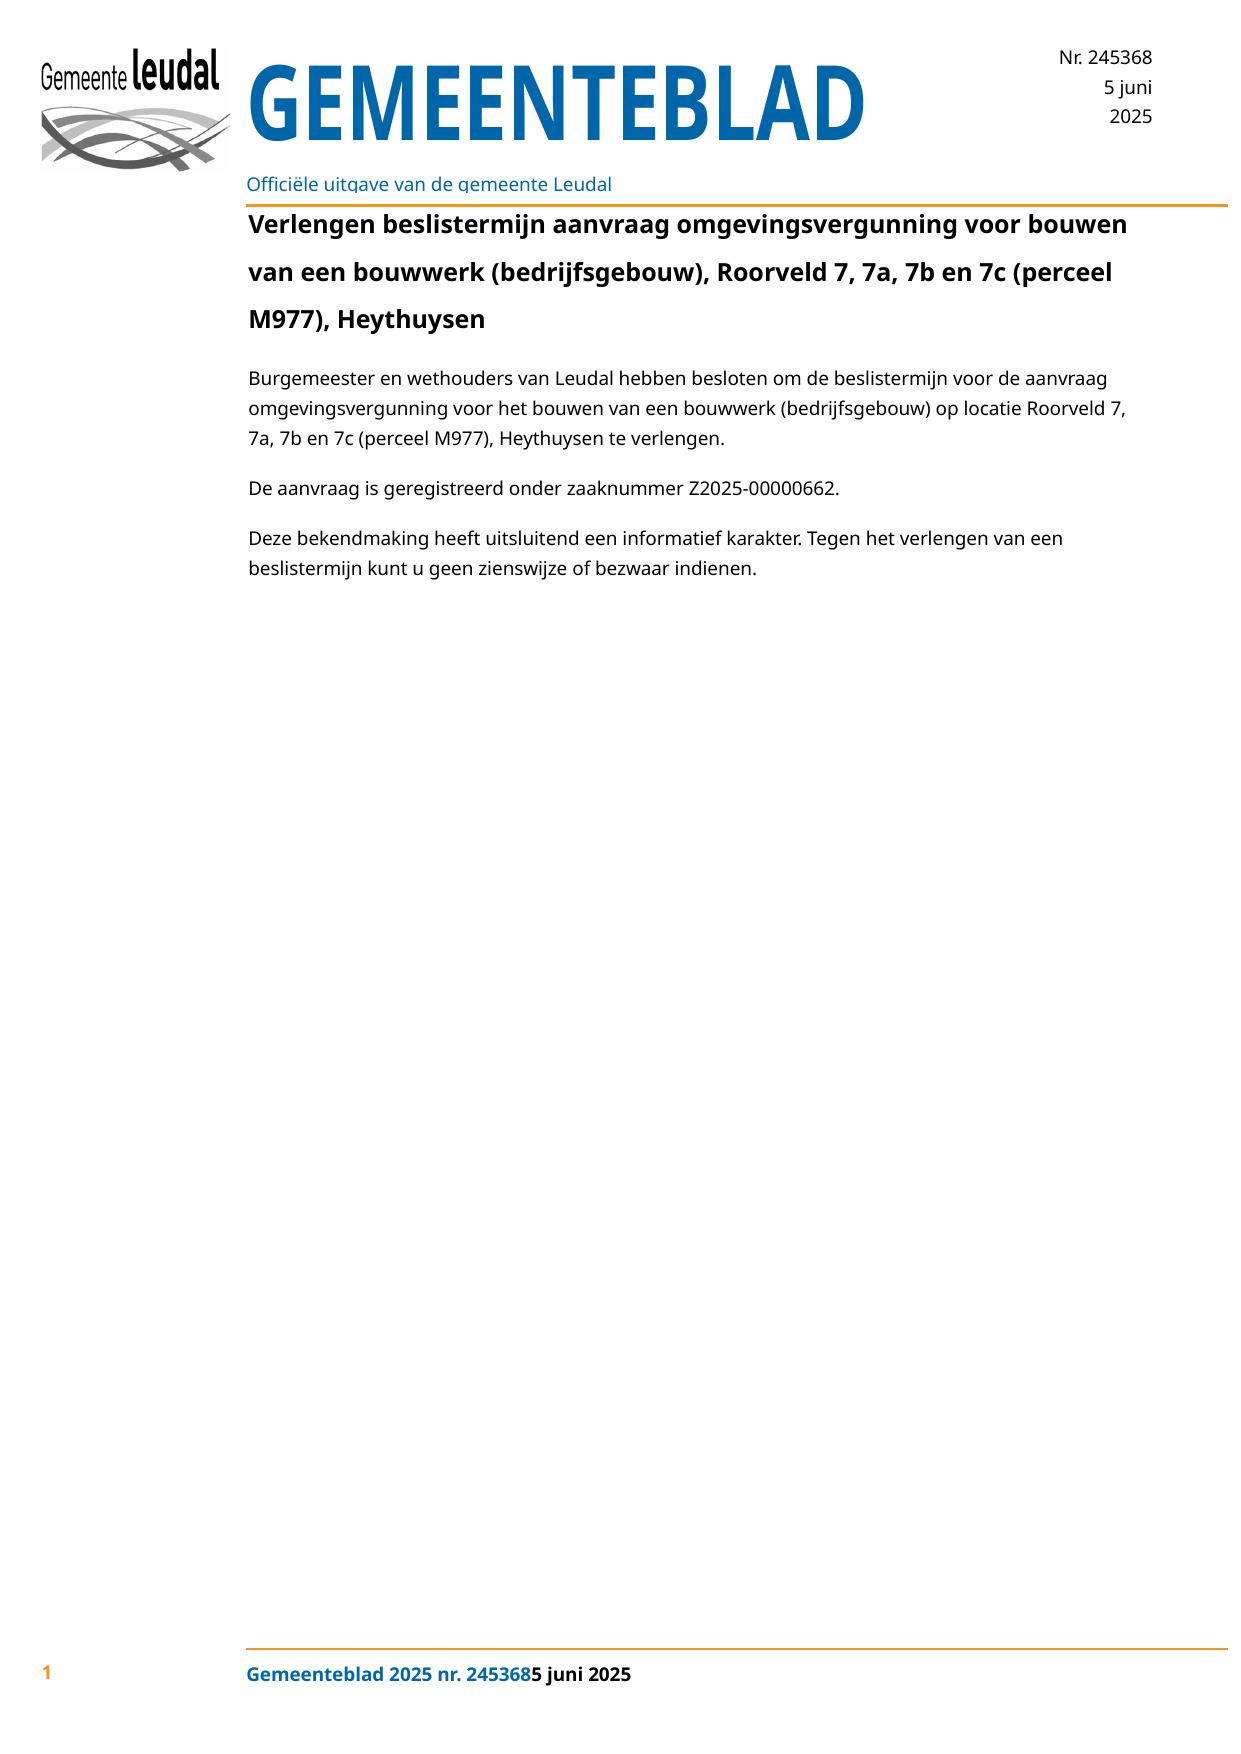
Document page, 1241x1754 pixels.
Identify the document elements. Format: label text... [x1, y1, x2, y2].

picture [41, 47, 231, 172]
text Burgemeester en wethouders van Leudal hebben besloten om de beslistermijn voor de aanvraag omgevingsvergunning voor het bouwen van een bouwwerk (bedrijfsgebouw) op locatie Roorveld 7, 7a, 7b en 7c (perceel M977), Heythuysen te verlengen. [248, 366, 1152, 450]
text De aanvraag is geregistreerd onder zaaknummer Z2025-00000662. [248, 475, 1152, 501]
text Deze bekendmaking heeft uitsluitend een informatief karakter. Tegen het verlengen van een beslistermijn kunt u geen zienswijze of bezwaar indienen. [248, 526, 1152, 581]
text Verlengen beslistermijn aanvraag omgevingsvergunning voor bouwen van een bouwwerk (bedrijfsgebouw), Roorveld 7, 7a, 7b en 7c (perceel M977), Heythuysen [248, 207, 1152, 336]
